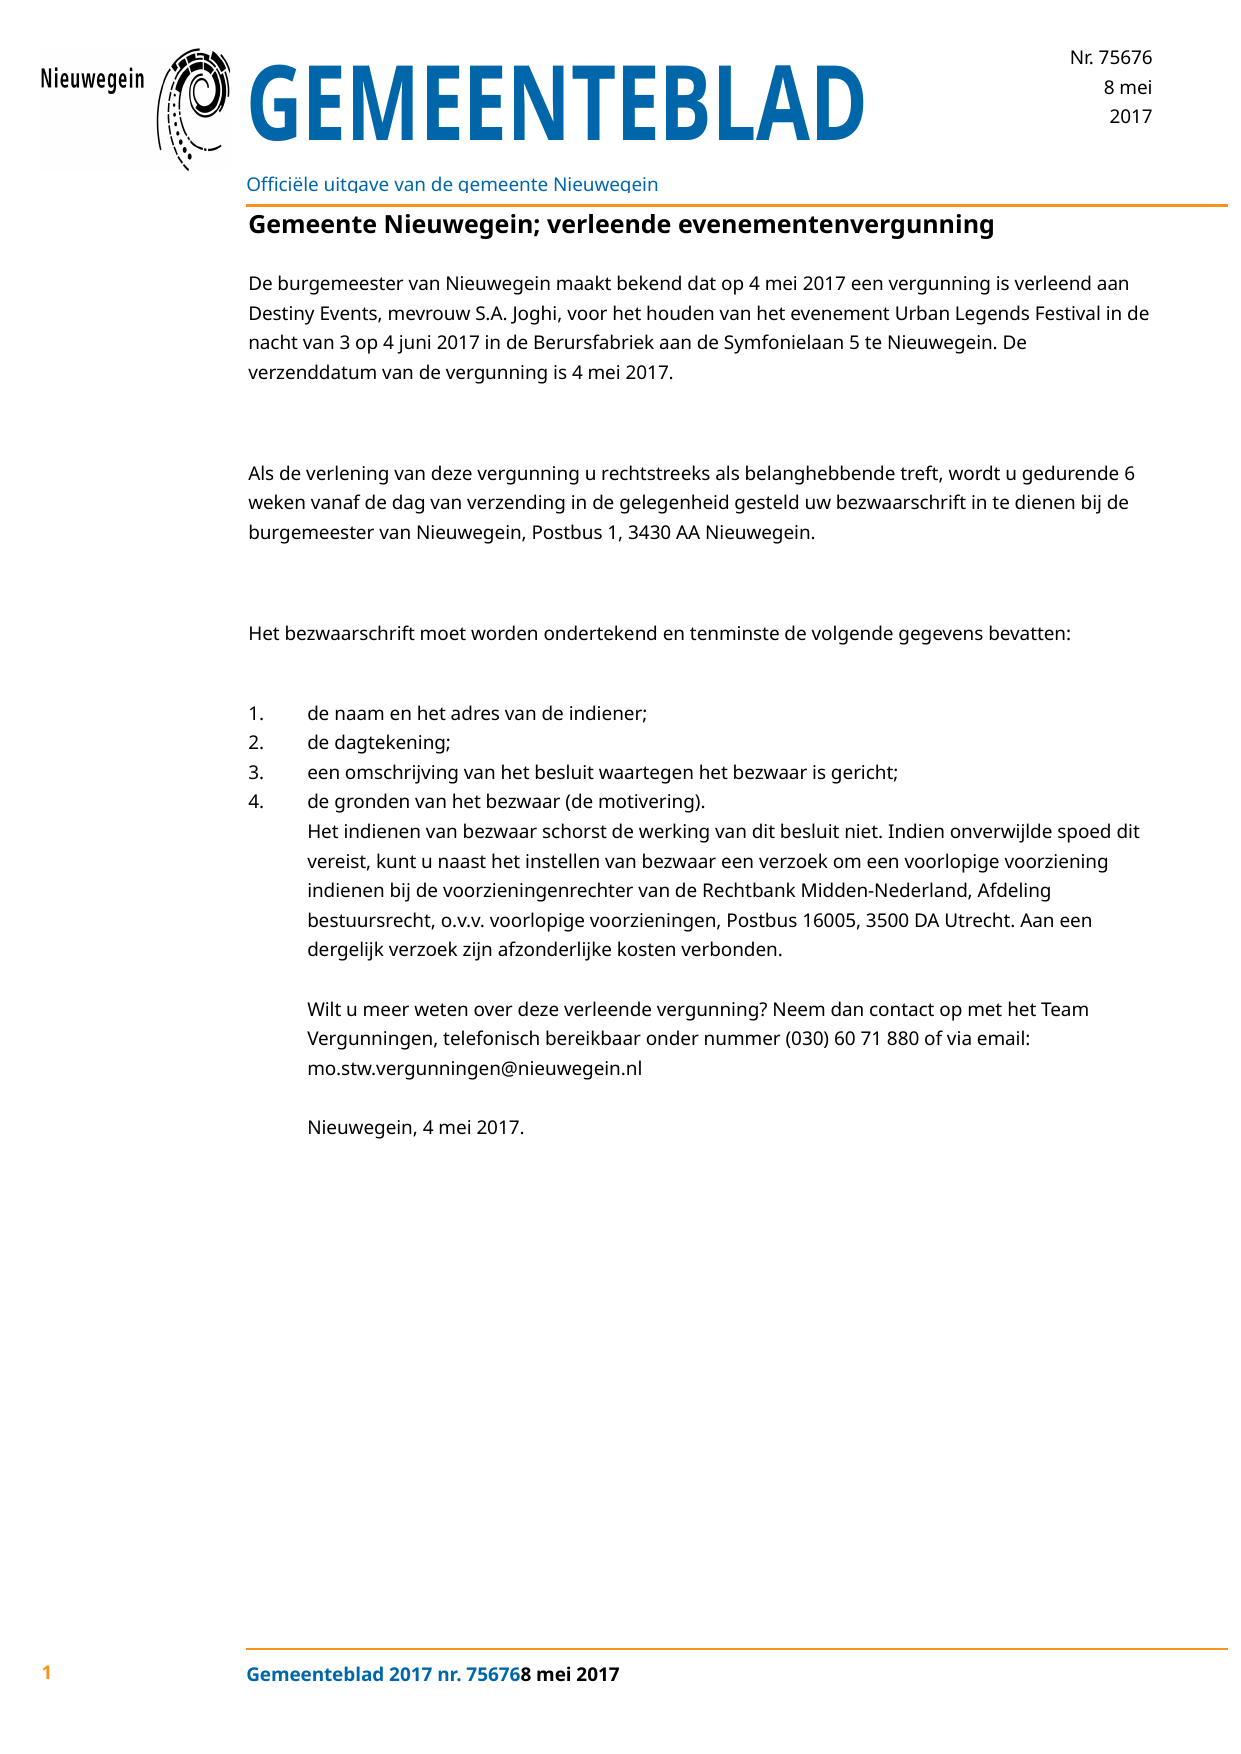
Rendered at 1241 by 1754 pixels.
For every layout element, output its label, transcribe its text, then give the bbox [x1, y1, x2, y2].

text Gemeente Nieuwegein; verleende evenementenvergunning [248, 207, 1152, 241]
list de dagtekening; [248, 729, 1152, 755]
text Als de verlening van deze vergunning u rechtstreeks als belanghebbende treft, wordt u gedurende 6 weken vanaf de dag van verzending in de gelegenheid gesteld uw bezwaarschrift in te dienen bij de burgemeester van Nieuwegein, Postbus 1, 3430 AA Nieuwegein. [248, 460, 1152, 545]
picture [41, 47, 231, 172]
list de gronden van het bezwaar (de motivering). [248, 789, 1152, 814]
list Nieuwegein, 4 mei 2017. [248, 1114, 1152, 1140]
list een omschrijving van het besluit waartegen het bezwaar is gericht; [248, 759, 1152, 785]
text De burgemeester van Nieuwegein maakt bekend dat op 4 mei 2017 een vergunning is verleend aan Destiny Events, mevrouw S.A. Joghi, voor het houden van het evenement Urban Legends Festival in de nacht van 3 op 4 juni 2017 in de Berursfabriek aan de Symfonielaan 5 te Nieuwegein. De verzenddatum van de vergunning is 4 mei 2017. [248, 270, 1152, 385]
list de naam en het adres van de indiener; [248, 700, 1152, 726]
text Het bezwaarschrift moet worden ondertekend en tenminste de volgende gegevens bevatten: [248, 620, 1152, 646]
list Het indienen van bezwaar schorst de werking van dit besluit niet. Indien onverwijlde spoed dit vereist, kunt u naast het instellen van bezwaar een verzoek om een voorlopige voorziening indienen bij de voorzieningenrechter van de Rechtbank Midden-Nederland, Afdeling bestuursrecht, o.v.v. voorlopige voorzieningen, Postbus 16005, 3500 DA Utrecht. Aan een dergelijk verzoek zijn afzonderlijke kosten verbonden. [248, 818, 1152, 962]
list Wilt u meer weten over deze verleende vergunning? Neem dan contact op met het Team Vergunningen, telefonisch bereikbaar onder nummer (030) 60 71 880 of via email: mo.stw.vergunningen@nieuwegein.nl [248, 996, 1152, 1081]
